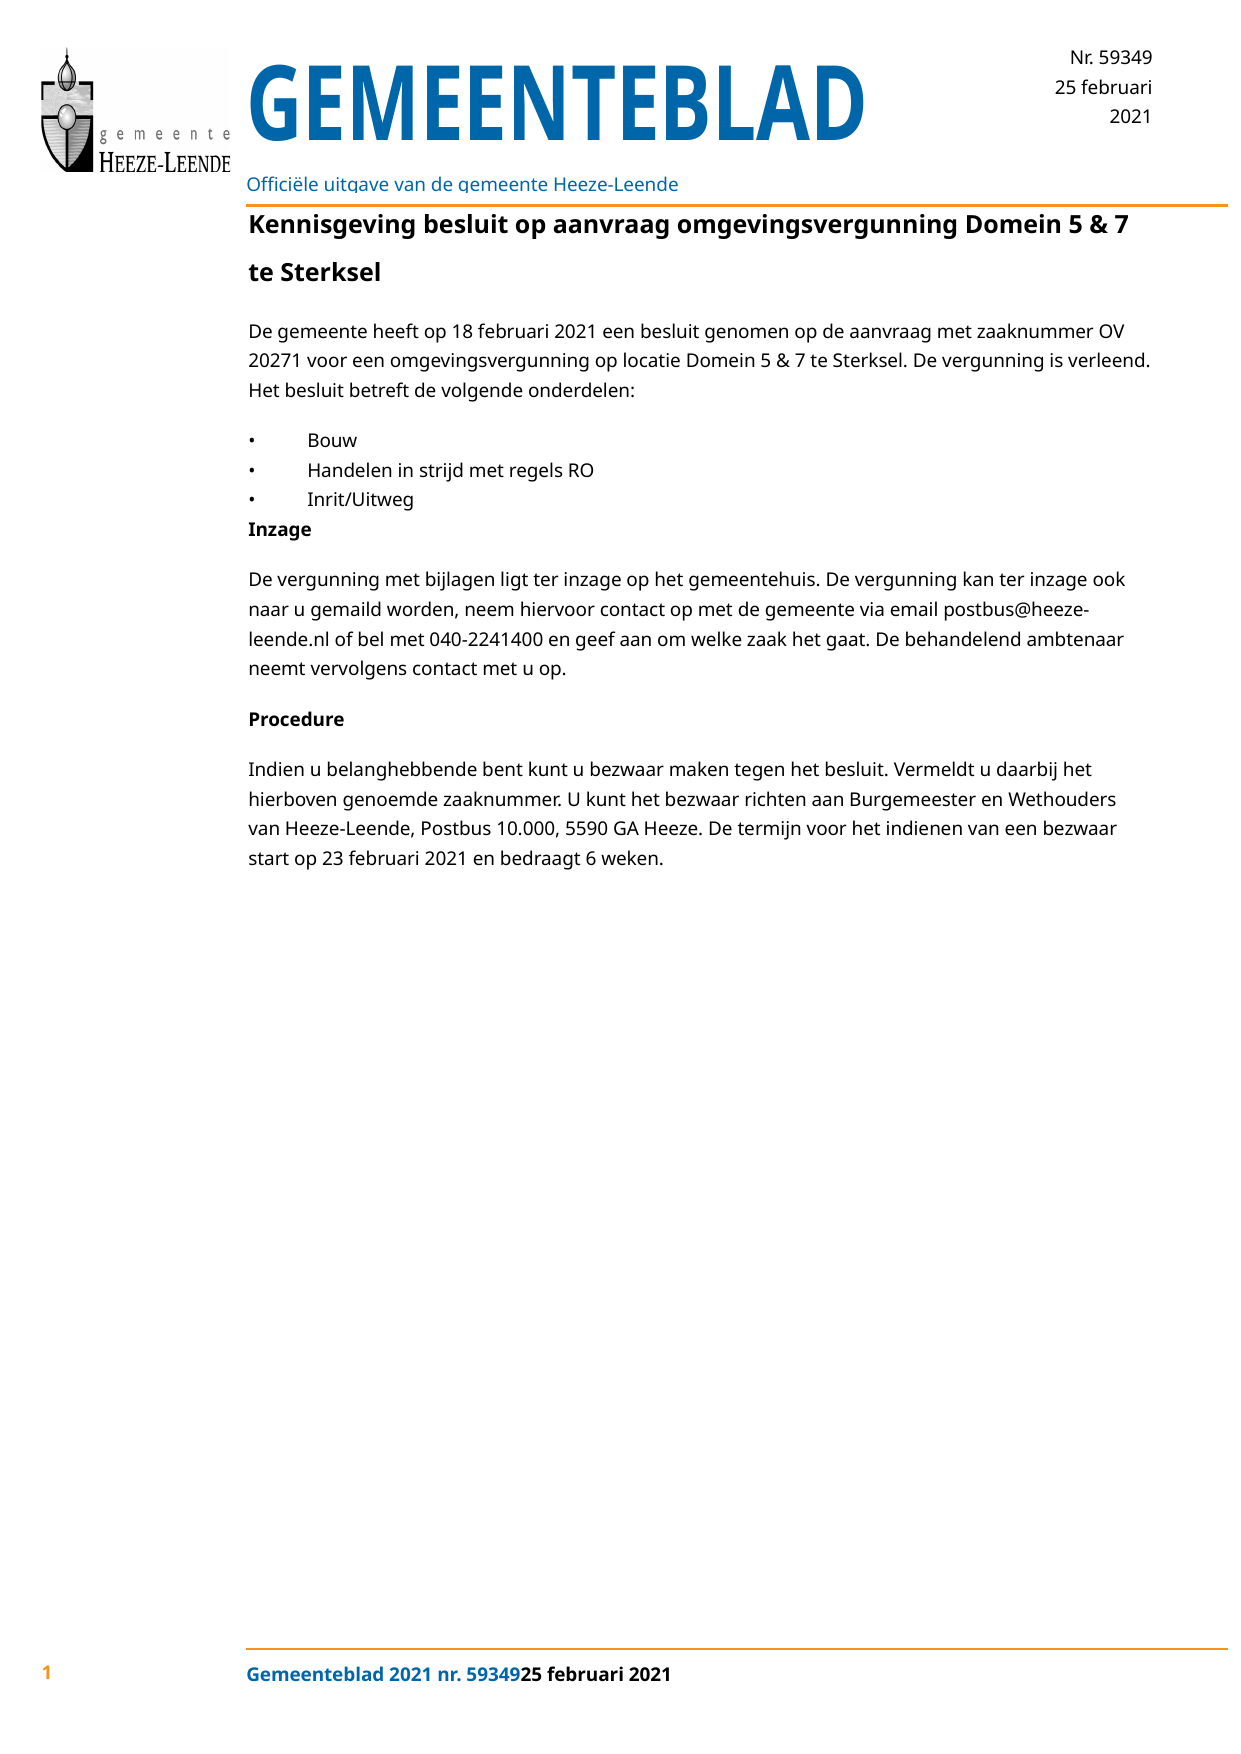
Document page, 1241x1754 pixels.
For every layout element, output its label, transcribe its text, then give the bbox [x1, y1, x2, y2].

text Indien u belanghebbende bent kunt u bezwaar maken tegen het besluit. Vermeldt u daarbij het hierboven genoemde zaaknummer. U kunt het bezwaar richten aan Burgemeester en Wethouders van Heeze-Leende, Postbus 10.000, 5590 GA Heeze. De termijn voor het indienen van een bezwaar start op 23 februari 2021 en bedraagt 6 weken. [248, 756, 1152, 871]
text De gemeente heeft op 18 februari 2021 een besluit genomen op de aanvraag met zaaknummer OV 20271 voor een omgevingsvergunning op locatie Domein 5 & 7 te Sterksel. De vergunning is verleend. Het besluit betreft de volgende onderdelen: [248, 318, 1152, 403]
text De vergunning met bijlagen ligt ter inzage op het gemeentehuis. De vergunning kan ter inzage ook naar u gemaild worden, neem hiervoor contact op met de gemeente via email postbus@heeze-leende.nl of bel met 040-2241400 en geef aan om welke zaak het gaat. De behandelend ambtenaar neemt vervolgens contact met u op. [248, 567, 1152, 681]
text Kennisgeving besluit op aanvraag omgevingsvergunning Domein 5 & 7 te Sterksel [248, 207, 1152, 288]
text Procedure [248, 706, 1152, 732]
list Inrit/Uitweg [248, 487, 1152, 512]
list Handelen in strijd met regels RO [248, 457, 1152, 483]
text Inzage [248, 516, 1152, 542]
picture [41, 47, 231, 172]
list Bouw [248, 427, 1152, 453]
